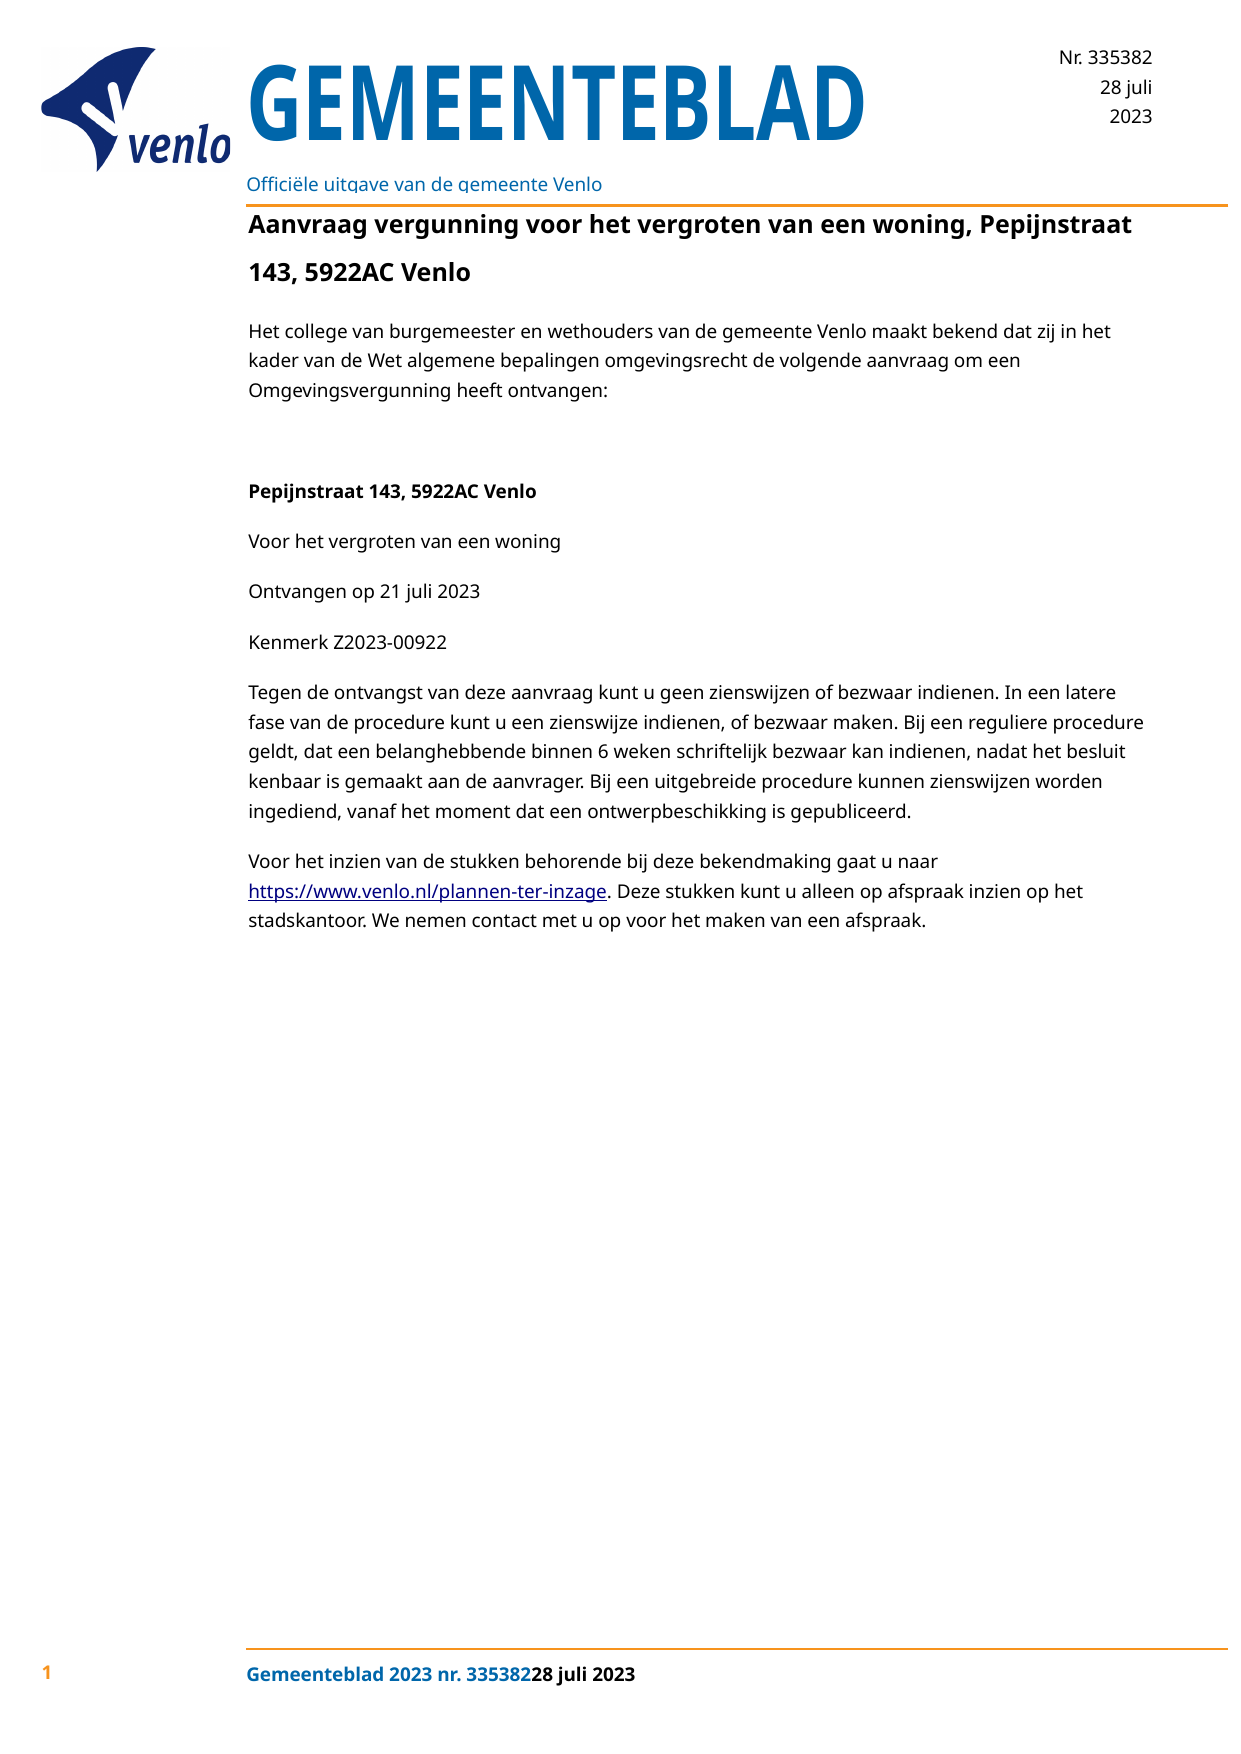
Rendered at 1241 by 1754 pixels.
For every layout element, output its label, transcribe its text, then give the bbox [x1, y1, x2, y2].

text Voor het inzien van de stukken behorende bij deze bekendmaking gaat u naar https://www.venlo.nl/plannen-ter-inzage. Deze stukken kunt u alleen op afspraak inzien op het stadskantoor. We nemen contact met u op voor het maken van een afspraak. [248, 848, 1152, 933]
text Het college van burgemeester en wethouders van de gemeente Venlo maakt bekend dat zij in het kader van de Wet algemene bepalingen omgevingsrecht de volgende aanvraag om een Omgevingsvergunning heeft ontvangen: [248, 318, 1152, 403]
text Tegen de ontvangst van deze aanvraag kunt u geen zienswijzen of bezwaar indienen. In een latere fase van de procedure kunt u een zienswijze indienen, of bezwaar maken. Bij een reguliere procedure geldt, dat een belanghebbende binnen 6 weken schriftelijk bezwaar kan indienen, nadat het besluit kenbaar is gemaakt aan de aanvrager. Bij een uitgebreide procedure kunnen zienswijzen worden ingediend, vanaf het moment dat een ontwerpbeschikking is gepubliceerd. [248, 679, 1152, 824]
text Ontvangen op 21 juli 2023 [248, 579, 1152, 604]
picture [41, 47, 231, 172]
text Aanvraag vergunning voor het vergroten van een woning, Pepijnstraat 143, 5922AC Venlo [248, 207, 1152, 288]
text Pepijnstraat 143, 5922AC Venlo [248, 478, 1152, 504]
text Kenmerk Z2023-00922 [248, 629, 1152, 655]
text Voor het vergroten van een woning [248, 528, 1152, 554]
